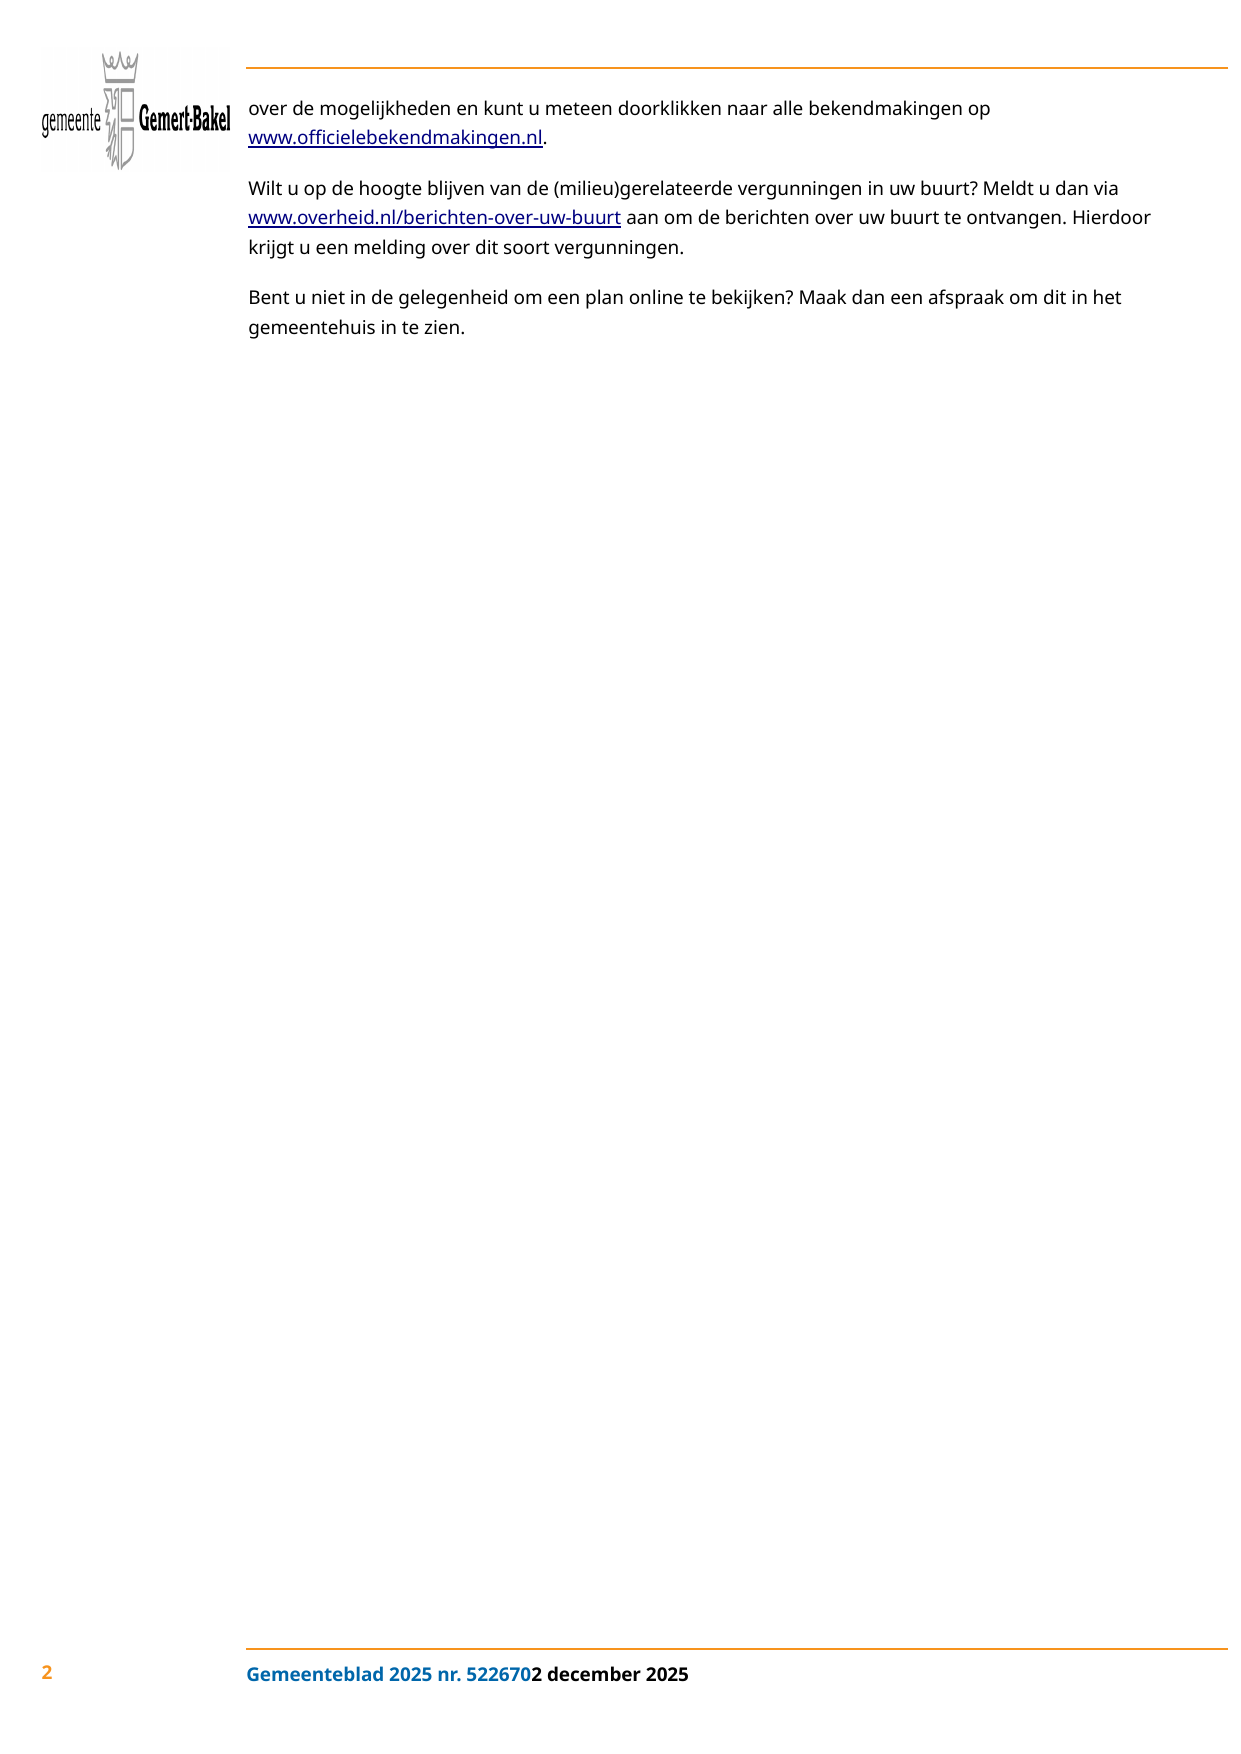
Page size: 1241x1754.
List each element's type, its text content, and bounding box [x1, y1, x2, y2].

text over de mogelijkheden en kunt u meteen doorklikken naar alle bekendmakingen op www.officielebekendmakingen.nl. [248, 95, 1152, 150]
picture [41, 47, 231, 172]
text Wilt u op de hoogte blijven van de (milieu)gerelateerde vergunningen in uw buurt? Meldt u dan via www.overheid.nl/berichten-over-uw-buurt aan om de berichten over uw buurt te ontvangen. Hierdoor krijgt u een melding over dit soort vergunningen. [248, 175, 1152, 260]
text Bent u niet in de gelegenheid om een plan online te bekijken? Maak dan een afspraak om dit in het gemeentehuis in te zien. [248, 284, 1152, 340]
